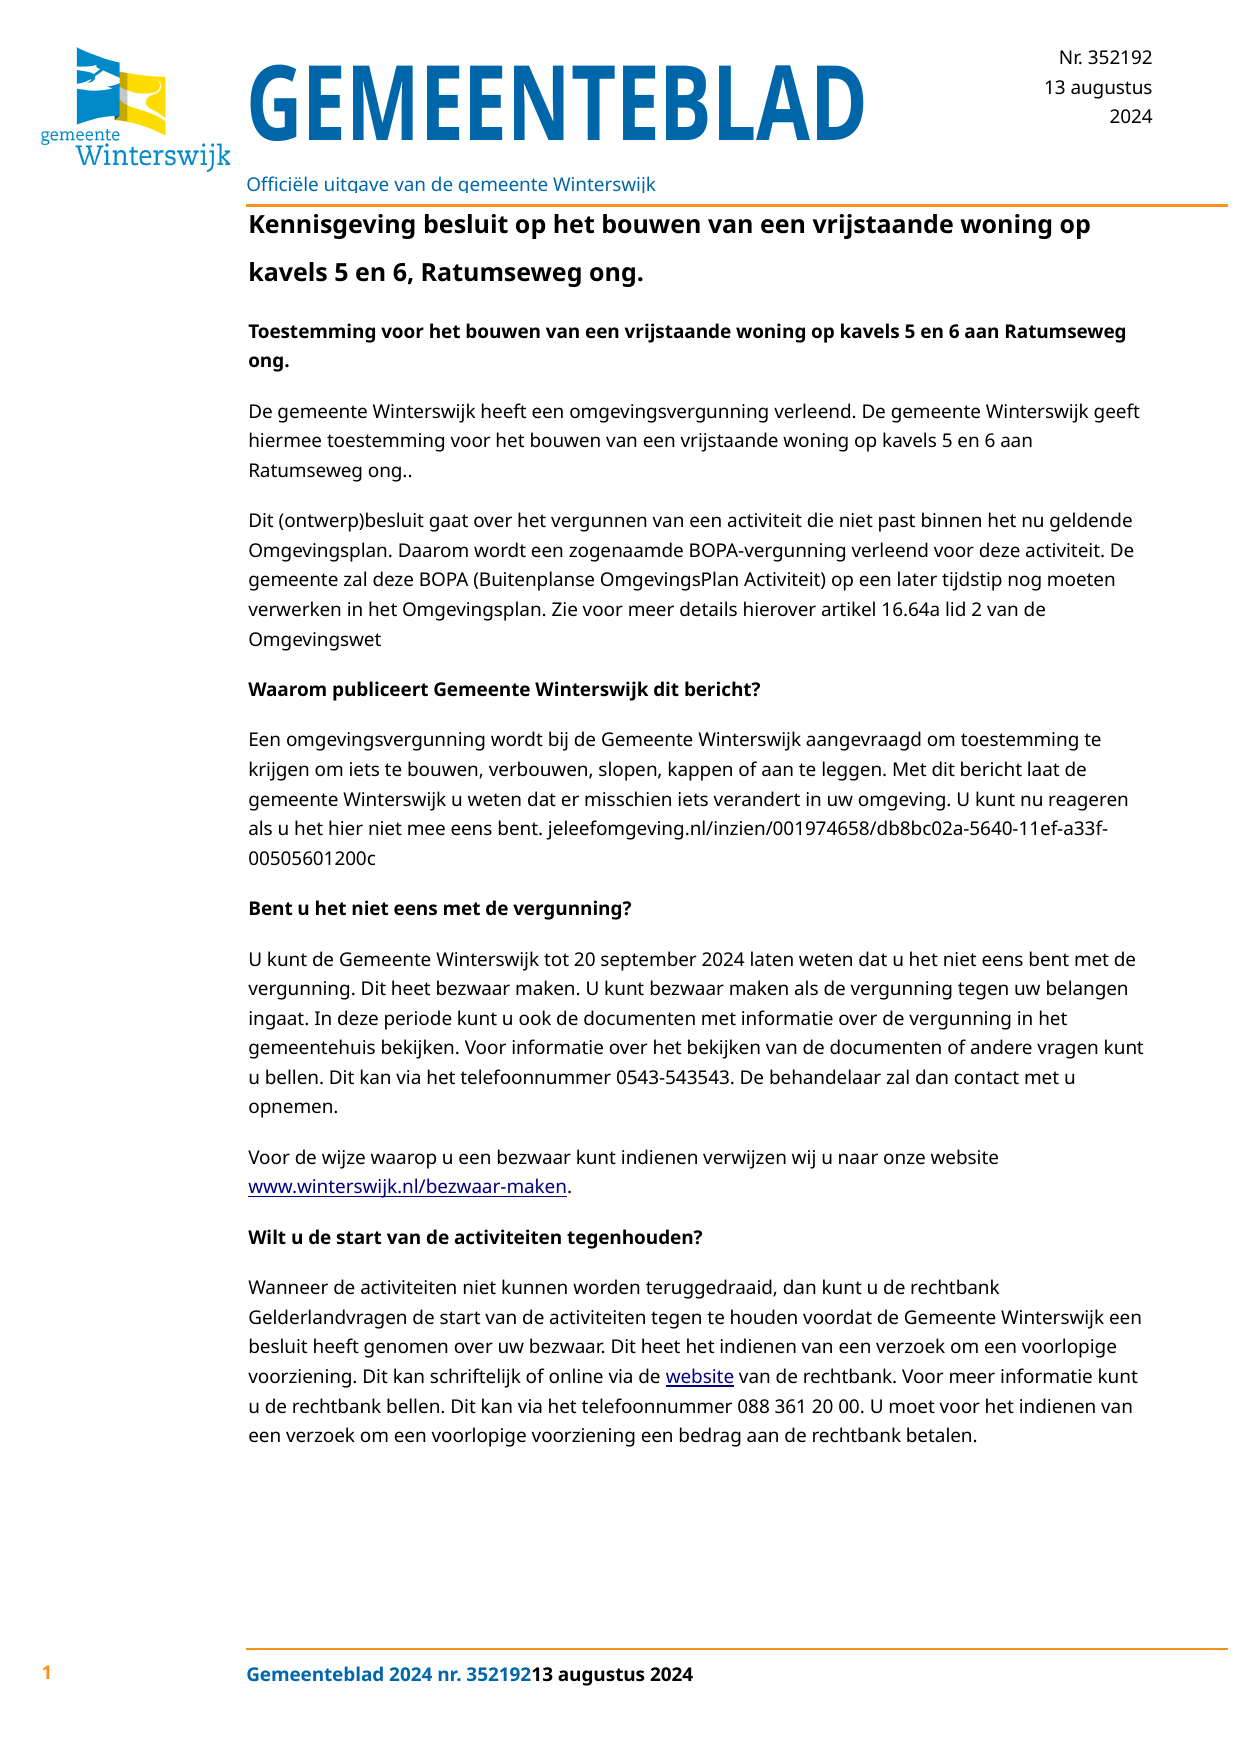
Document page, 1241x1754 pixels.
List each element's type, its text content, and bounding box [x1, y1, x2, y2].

text Dit (ontwerp)besluit gaat over het vergunnen van een activiteit die niet past binnen het nu geldende Omgevingsplan. Daarom wordt een zogenaamde BOPA-vergunning verleend voor deze activiteit. De gemeente zal deze BOPA (Buitenplanse OmgevingsPlan Activiteit) op een later tijdstip nog moeten verwerken in het Omgevingsplan. Zie voor meer details hierover artikel 16.64a lid 2 van de Omgevingswet [248, 507, 1152, 652]
picture [41, 47, 231, 172]
text Toestemming voor het bouwen van een vrijstaande woning op kavels 5 en 6 aan Ratumseweg ong. [248, 318, 1152, 373]
text Wilt u de start van de activiteiten tegenhouden? [248, 1224, 1152, 1250]
text Waarom publiceert Gemeente Winterswijk dit bericht? [248, 676, 1152, 702]
text Kennisgeving besluit op het bouwen van een vrijstaande woning op kavels 5 en 6, Ratumseweg ong. [248, 207, 1152, 288]
text Bent u het niet eens met de vergunning? [248, 895, 1152, 921]
text Wanneer de activiteiten niet kunnen worden teruggedraaid, dan kunt u de rechtbank Gelderlandvragen de start van de activiteiten tegen te houden voordat de Gemeente Winterswijk een besluit heeft genomen over uw bezwaar. Dit heet het indienen van een verzoek om een voorlopige voorziening. Dit kan schriftelijk of online via de website van de rechtbank. Voor meer informatie kunt u de rechtbank bellen. Dit kan via het telefoonnummer 088 361 20 00. U moet voor het indienen van een verzoek om een voorlopige voorziening een bedrag aan de rechtbank betalen. [248, 1274, 1152, 1448]
picture [225, 153, 231, 162]
text De gemeente Winterswijk heeft een omgevingsvergunning verleend. De gemeente Winterswijk geeft hiermee toestemming voor het bouwen van een vrijstaande woning op kavels 5 en 6 aan Ratumseweg ong.. [248, 398, 1152, 483]
text Voor de wijze waarop u een bezwaar kunt indienen verwijzen wij u naar onze website www.winterswijk.nl/bezwaar-maken. [248, 1144, 1152, 1199]
text U kunt de Gemeente Winterswijk tot 20 september 2024 laten weten dat u het niet eens bent met de vergunning. Dit heet bezwaar maken. U kunt bezwaar maken als de vergunning tegen uw belangen ingaat. In deze periode kunt u ook de documenten met informatie over de vergunning in het gemeentehuis bekijken. Voor informatie over het bekijken van de documenten of andere vragen kunt u bellen. Dit kan via het telefoonnummer 0543-543543. De behandelaar zal dan contact met u opnemen. [248, 946, 1152, 1119]
text Een omgevingsvergunning wordt bij de Gemeente Winterswijk aangevraagd om toestemming te krijgen om iets te bouwen, verbouwen, slopen, kappen of aan te leggen. Met dit bericht laat de gemeente Winterswijk u weten dat er misschien iets verandert in uw omgeving. U kunt nu reageren als u het hier niet mee eens bent. jeleefomgeving.nl/inzien/001974658/db8bc02a-5640-11ef-a33f-00505601200c [248, 727, 1152, 871]
